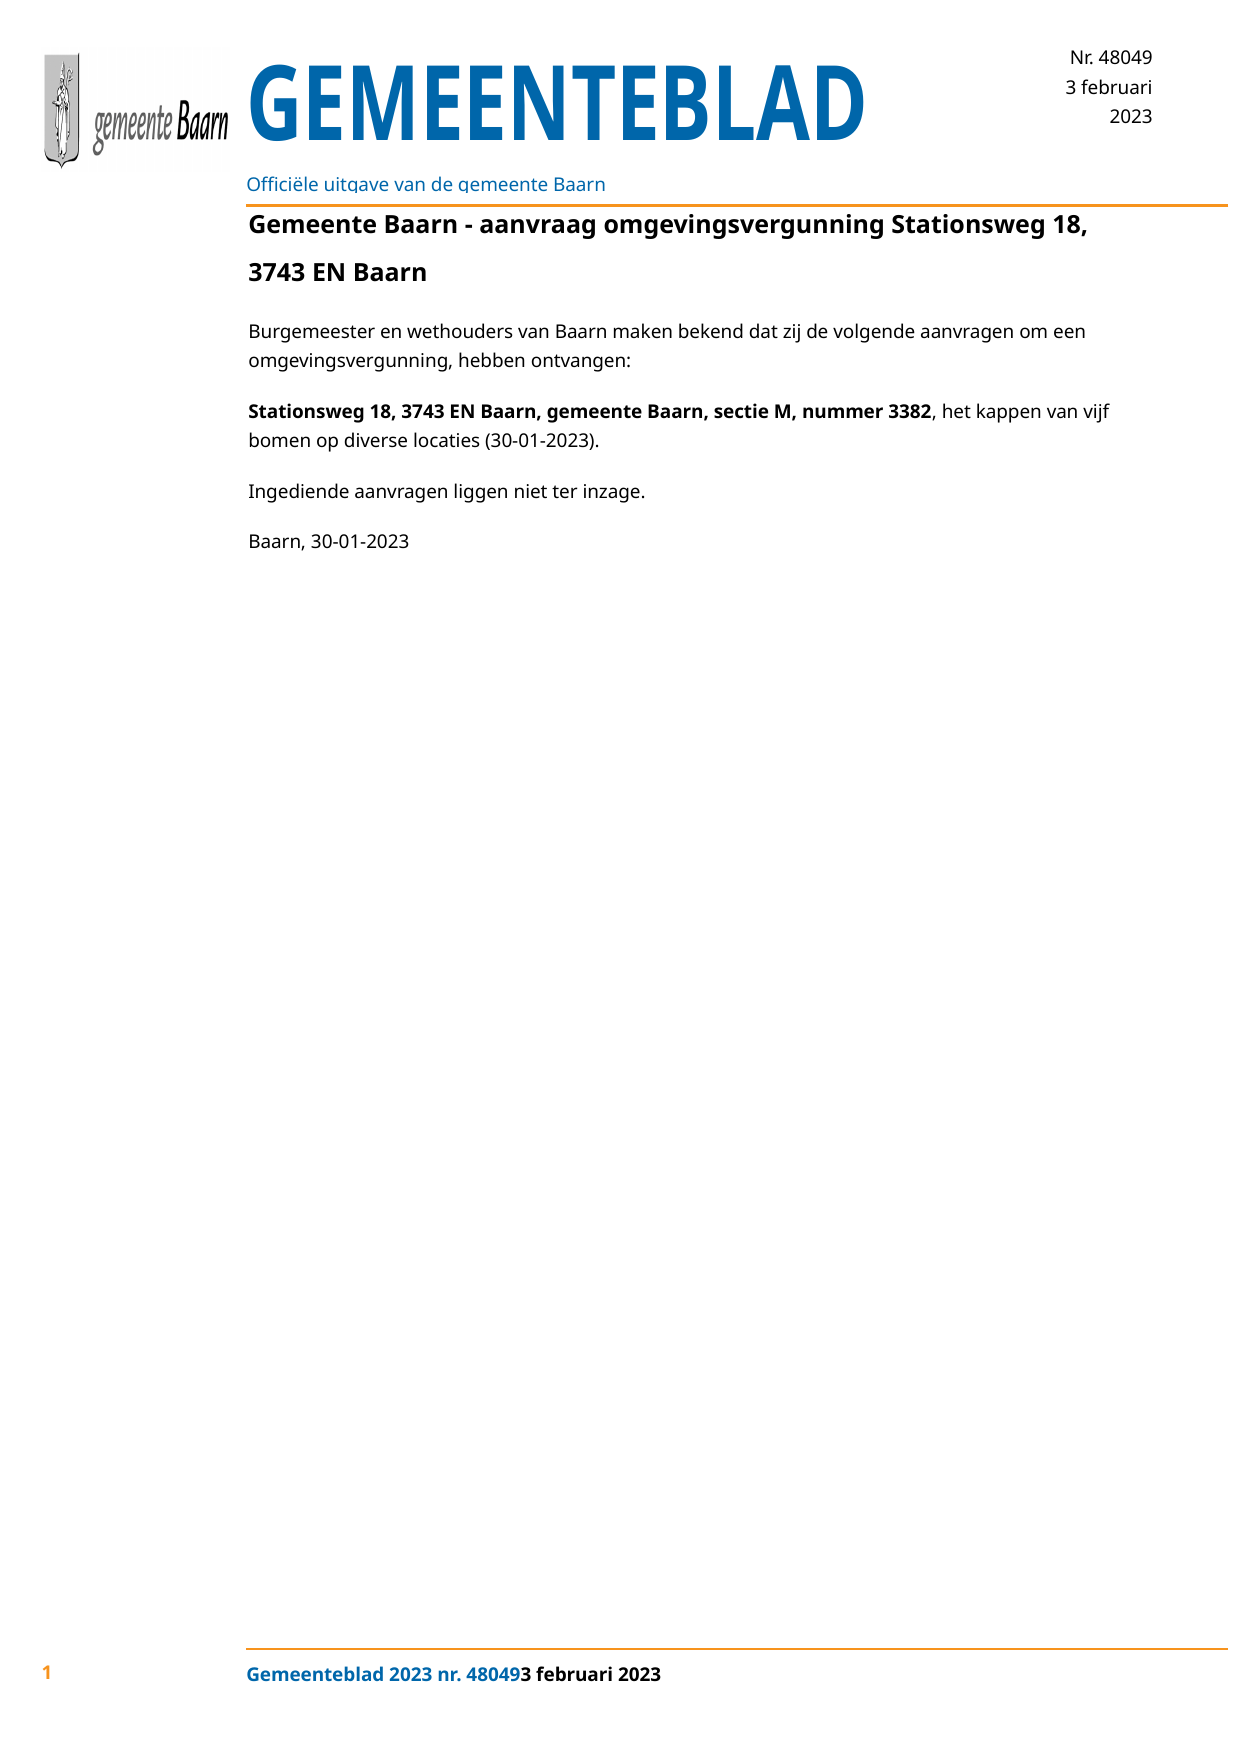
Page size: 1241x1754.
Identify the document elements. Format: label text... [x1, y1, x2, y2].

text Baarn, 30-01-2023 [248, 528, 1152, 554]
text Ingediende aanvragen liggen niet ter inzage. [248, 478, 1152, 504]
text Burgemeester en wethouders van Baarn maken bekend dat zij de volgende aanvragen om een omgevingsvergunning, hebben ontvangen: [248, 318, 1152, 373]
text Gemeente Baarn - aanvraag omgevingsvergunning Stationsweg 18, 3743 EN Baarn [248, 207, 1152, 288]
text Stationsweg 18, 3743 EN Baarn, gemeente Baarn, sectie M, nummer 3382, het kappen van vijf bomen op diverse locaties (30-01-2023). [248, 398, 1152, 453]
picture [41, 47, 231, 172]
